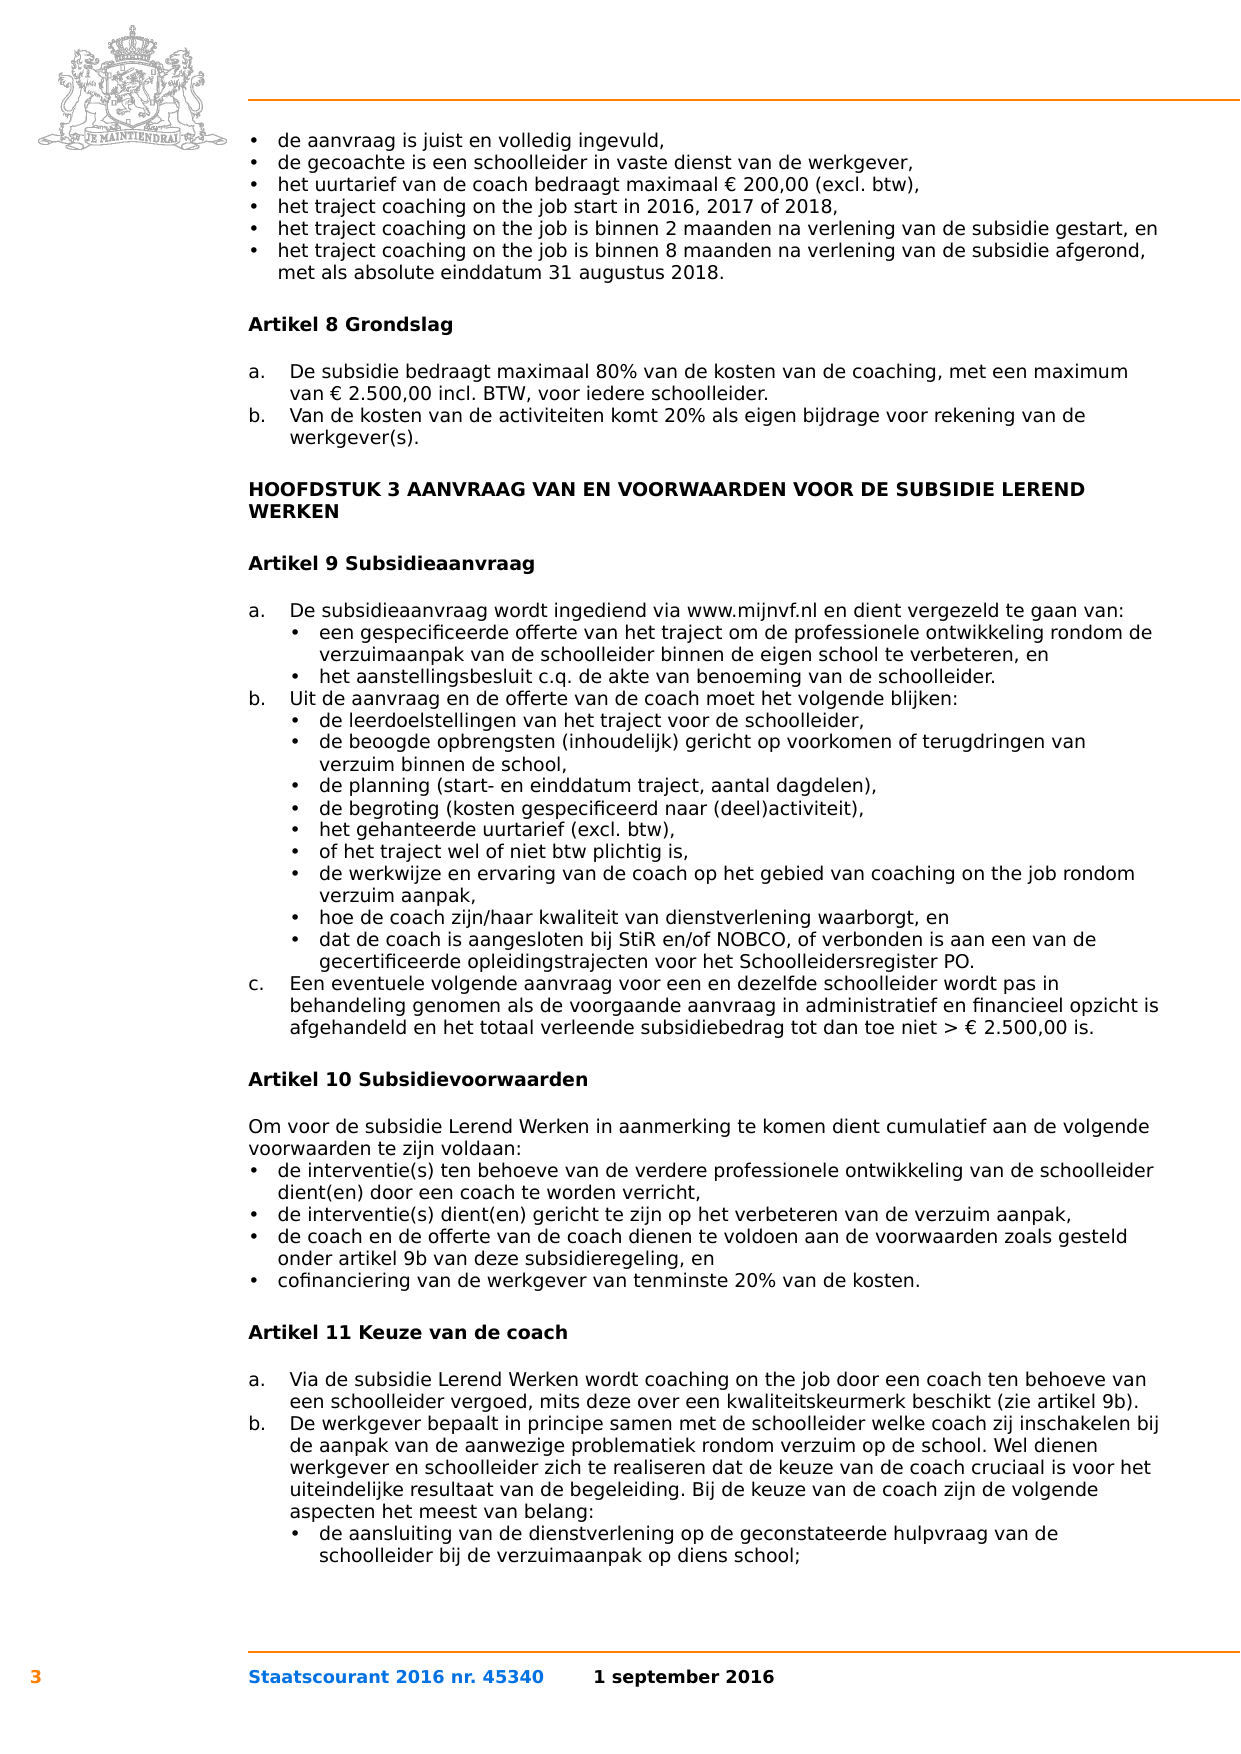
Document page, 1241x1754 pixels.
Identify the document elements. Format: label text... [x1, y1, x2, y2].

text a. De subsidieaanvraag wordt ingediend via www.mijnvf.nl en dient vergezeld te gaan van: [248, 599, 1163, 622]
text b. Uit de aanvraag en de offerte van de coach moet het volgende blijken: [248, 687, 1163, 709]
subtitle Artikel 8 Grondslag [248, 314, 1163, 336]
text a. Via de subsidie Lerend Werken wordt coaching on the job door een coach ten behoeve van een schoolleider vergoed, mits deze over een kwaliteitskeurmerk beschikt (zie artikel 9b). [248, 1369, 1163, 1413]
text • de planning (start- en einddatum traject, aantal dagdelen), [289, 775, 1163, 797]
text • de interventie(s) dient(en) gericht te zijn op het verbeteren van de verzuim aanpak, [248, 1204, 1163, 1226]
text • de gecoachte is een schoolleider in vaste dienst van de werkgever, [248, 152, 1163, 174]
subtitle Artikel 9 Subsidieaanvraag [248, 553, 1163, 574]
subtitle Artikel 10 Subsidievoorwaarden [248, 1069, 1163, 1091]
text • de aansluiting van de dienstverlening op de geconstateerde hulpvraag van de schoolleider bij de verzuimaanpak op diens school; [289, 1523, 1163, 1567]
text • de coach en de offerte van de coach dienen te voldoen aan de voorwaarden zoals gesteld onder artikel 9b van deze subsidieregeling, en [248, 1226, 1163, 1270]
text • het traject coaching on the job is binnen 2 maanden na verlening van de subsidie gestart, en [248, 218, 1163, 240]
text b. De werkgever bepaalt in principe samen met de schoolleider welke coach zij inschakelen bij de aanpak van de aanwezige problematiek rondom verzuim op de school. Wel dienen werkgever en schoolleider zich te realiseren dat de keuze van de coach cruciaal is voor het uiteindelijke resultaat van de begeleiding. Bij de keuze van de coach zijn de volgende aspecten het meest van belang: [248, 1413, 1163, 1523]
text • cofinanciering van de werkgever van tenminste 20% van de kosten. [248, 1270, 1163, 1292]
text • het uurtarief van de coach bedraagt maximaal € 200,00 (excl. btw), [248, 174, 1163, 196]
text • dat de coach is aangesloten bij StiR en/of NOBCO, of verbonden is aan een van de gecertificeerde opleidingstrajecten voor het Schoolleidersregister PO. [289, 929, 1163, 973]
text Om voor de subsidie Lerend Werken in aanmerking te komen dient cumulatief aan de volgende voorwaarden te zijn voldaan: [248, 1116, 1163, 1160]
text • het gehanteerde uurtarief (excl. btw), [289, 819, 1163, 841]
text • het traject coaching on the job start in 2016, 2017 of 2018, [248, 196, 1163, 218]
text • de begroting (kosten gespecificeerd naar (deel)activiteit), [289, 797, 1163, 819]
text • het aanstellingsbesluit c.q. de akte van benoeming van de schoolleider. [289, 666, 1163, 687]
text c. Een eventuele volgende aanvraag voor een en dezelfde schoolleider wordt pas in behandeling genomen als de voorgaande aanvraag in administratief en financieel opzicht is afgehandeld en het totaal verleende subsidiebedrag tot dan toe niet > € 2.500,00 is. [248, 973, 1163, 1039]
text b. Van de kosten van de activiteiten komt 20% als eigen bijdrage voor rekening van de werkgever(s). [248, 405, 1163, 449]
text • een gespecificeerde offerte van het traject om de professionele ontwikkeling rondom de verzuimaanpak van de schoolleider binnen de eigen school te verbeteren, en [289, 622, 1163, 666]
text • de leerdoelstellingen van het traject voor de schoolleider, [289, 709, 1163, 731]
text • de beoogde opbrengsten (inhoudelijk) gericht op voorkomen of terugdringen van verzuim binnen de school, [289, 731, 1163, 775]
text a. De subsidie bedraagt maximaal 80% van de kosten van de coaching, met een maximum van € 2.500,00 incl. BTW, voor iedere schoolleider. [248, 361, 1163, 405]
text • de aanvraag is juist en volledig ingevuld, [248, 130, 1163, 152]
text • de interventie(s) ten behoeve van de verdere professionele ontwikkeling van de schoolleider dient(en) door een coach te worden verricht, [248, 1160, 1163, 1204]
text • het traject coaching on the job is binnen 8 maanden na verlening van de subsidie afgerond, met als absolute einddatum 31 augustus 2018. [248, 240, 1163, 284]
text • de werkwijze en ervaring van de coach op het gebied van coaching on the job rondom verzuim aanpak, [289, 863, 1163, 907]
subtitle HOOFDSTUK 3 AANVRAAG VAN EN VOORWAARDEN VOOR DE SUBSIDIE LEREND WERKEN [248, 479, 1163, 523]
text • of het traject wel of niet btw plichtig is, [289, 841, 1163, 863]
picture [38, 25, 227, 150]
subtitle Artikel 11 Keuze van de coach [248, 1322, 1163, 1344]
text • hoe de coach zijn/haar kwaliteit van dienstverlening waarborgt, en [289, 907, 1163, 929]
